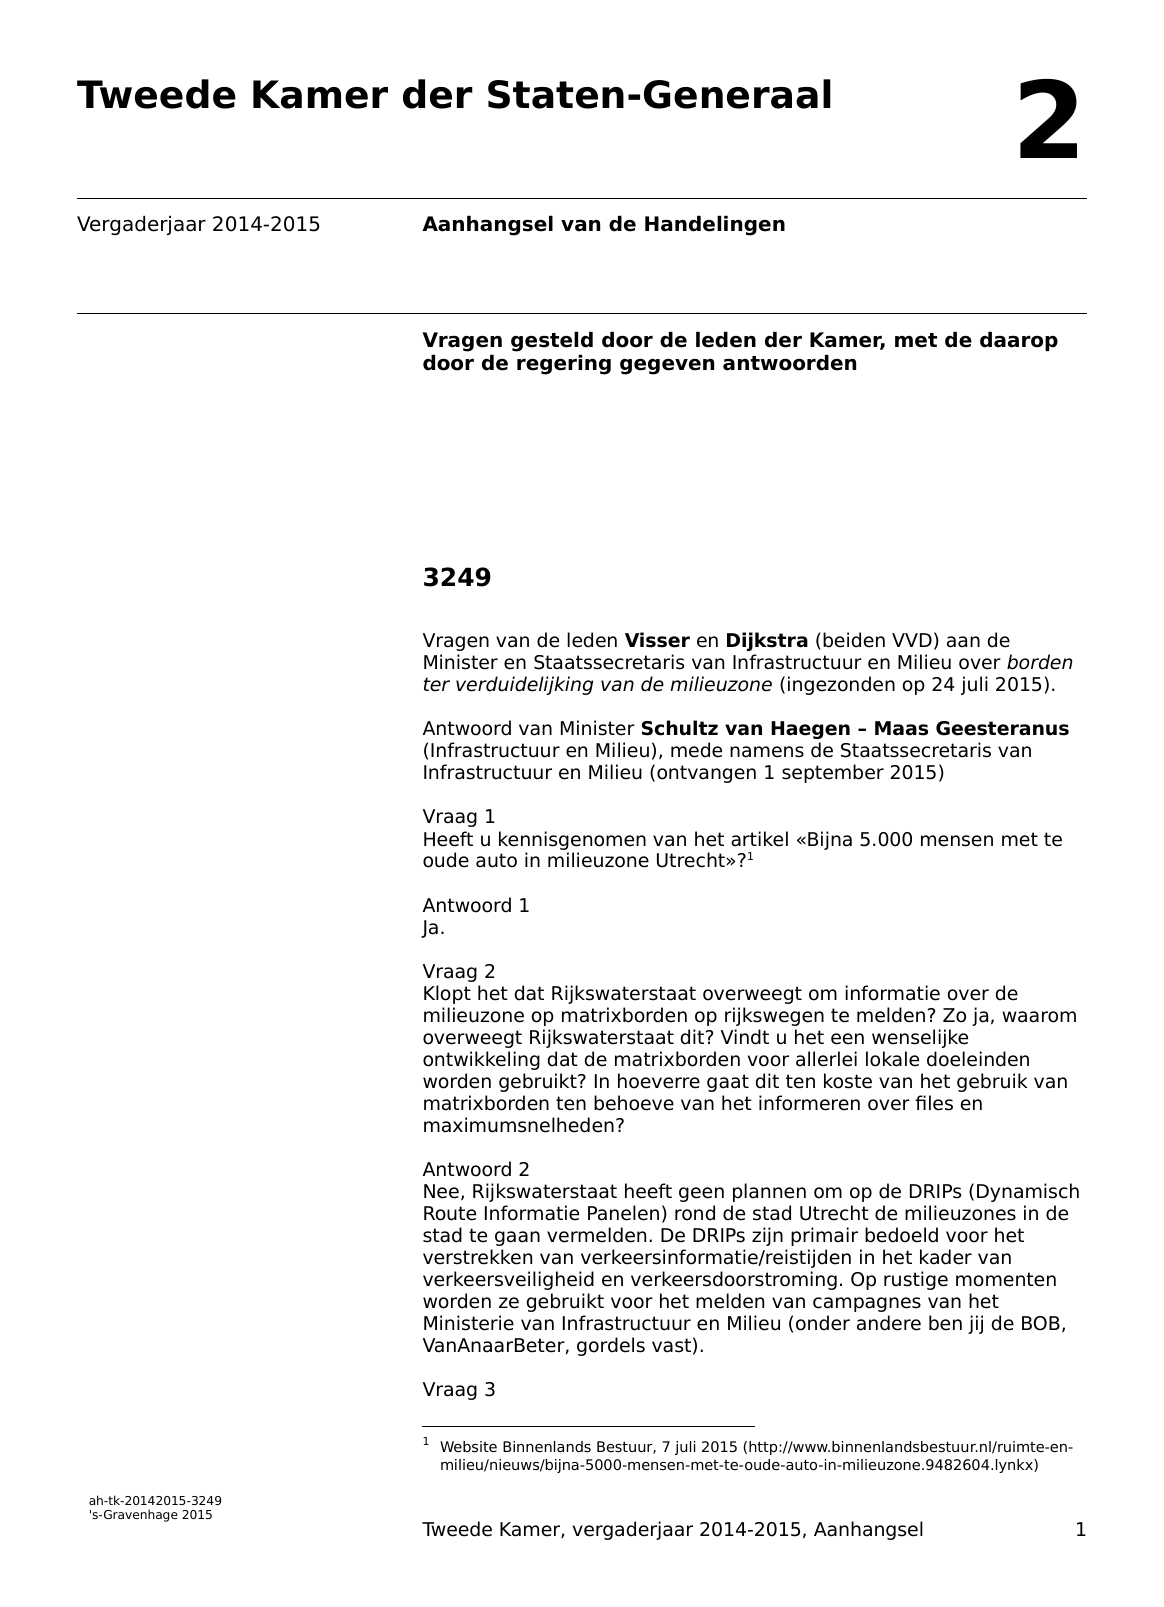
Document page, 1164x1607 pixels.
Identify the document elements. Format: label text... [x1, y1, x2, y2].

text Klopt het dat Rijkswaterstaat overweegt om informatie over de milieuzone op matrixborden op rijkswegen te melden? Zo ja, waarom overweegt Rijkswaterstaat dit? Vindt u het een wenselijke ontwikkeling dat de matrixborden voor allerlei lokale doeleinden worden gebruikt? In hoeverre gaat dit ten koste van het gebruik van matrixborden ten behoeve van het informeren over files en maximumsnelheden? [422, 983, 1087, 1137]
text ah-tk-20142015-3249 [88, 1494, 323, 1508]
table_cell Vergaderjaar 2014-2015 [77, 199, 422, 313]
text Vragen van de leden Visser en Dijkstra (beiden VVD) aan de Minister en Staatssecretaris van Infrastructuur en Milieu over borden ter verduidelijking van de milieuzone (ingezonden op 24 juli 2015). [422, 630, 1087, 696]
text Vraag 2 [422, 961, 1087, 983]
table_cell Aanhangsel van de Handelingen [422, 199, 1087, 313]
text Vraag 3 [422, 1379, 1087, 1401]
text Antwoord 2 [422, 1159, 1087, 1181]
text Ja. [422, 917, 1087, 938]
table_cell Vragen gesteld door de leden der Kamer, met de daarop door de regering gegeven antwoorden [422, 314, 1087, 375]
table_header Tweede Kamer der Staten-Generaal [77, 59, 886, 198]
table_header 2 [886, 59, 1087, 198]
table_cell [77, 314, 422, 375]
text Vraag 1 [422, 806, 1087, 828]
text Website Binnenlands Bestuur, 7 juli 2015 (http://www.binnenlandsbestuur.nl/ruimte-en-milieu/nieuws/bijna-5000-mensen-met-te-oude-auto-in-milieuzone.9482604.lynkx) [422, 1435, 1087, 1474]
text Heeft u kennisgenomen van het artikel «Bijna 5.000 mensen met te oude auto in milieuzone Utrecht»? [422, 828, 1087, 872]
text Antwoord van Minister Schultz van Haegen – Maas Geesteranus (Infrastructuur en Milieu), mede namens de Staatssecretaris van Infrastructuur en Milieu (ontvangen 1 september 2015) [422, 718, 1087, 784]
text 3249 [422, 563, 1087, 592]
text Antwoord 1 [422, 894, 1087, 917]
text Nee, Rijkswaterstaat heeft geen plannen om op de DRIPs (Dynamisch Route Informatie Panelen) rond de stad Utrecht de milieuzones in de stad te gaan vermelden. De DRIPs zijn primair bedoeld voor het verstrekken van verkeersinformatie/reistijden in het kader van verkeersveiligheid en verkeersdoorstroming. Op rustige momenten worden ze gebruikt voor het melden van campagnes van het Ministerie van Infrastructuur en Milieu (onder andere ben jij de BOB, VanAnaarBeter, gordels vast). [422, 1181, 1087, 1357]
text 's-Gravenhage 2015 [88, 1508, 323, 1522]
